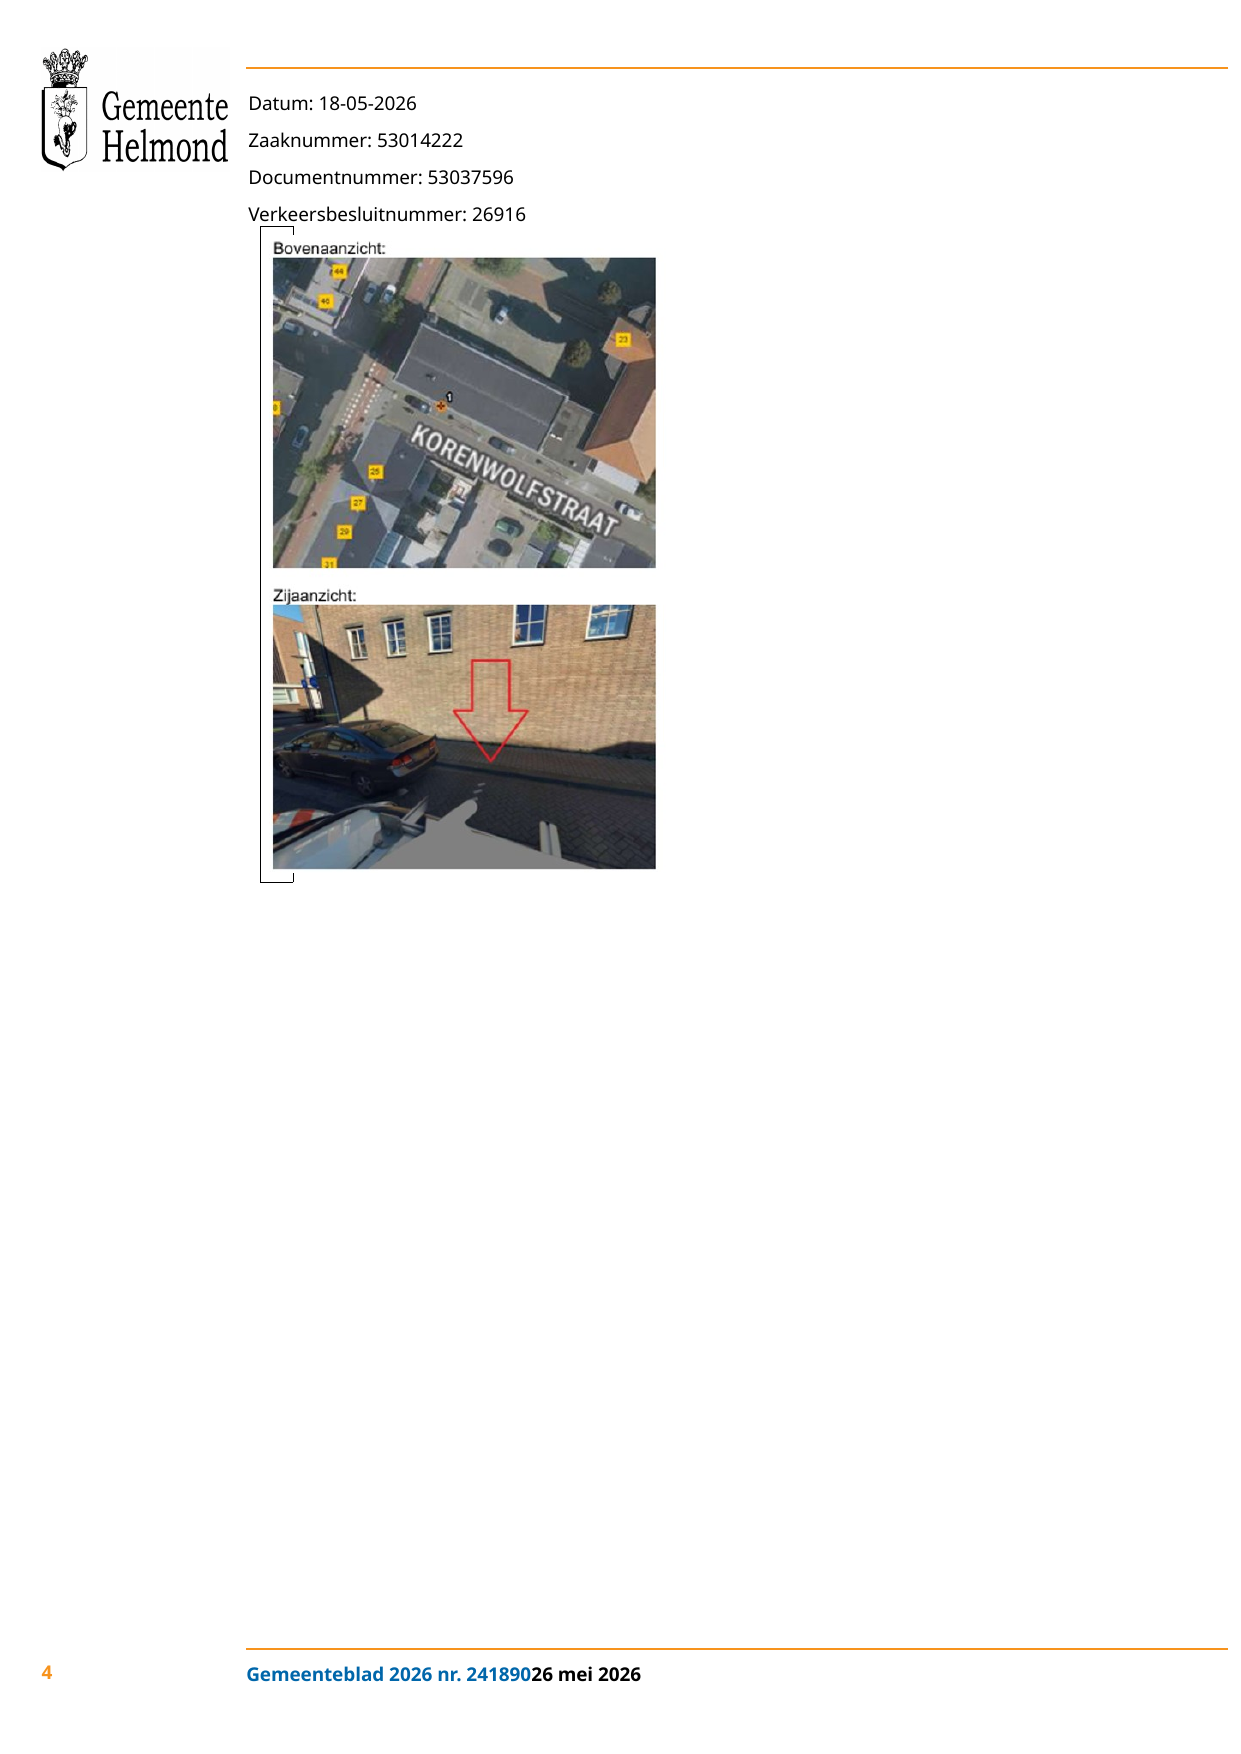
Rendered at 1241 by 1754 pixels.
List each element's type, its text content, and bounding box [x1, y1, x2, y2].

picture [268, 235, 1173, 873]
picture [41, 47, 231, 172]
text Verkeersbesluitnummer: 26916 [248, 206, 1152, 225]
text Documentnummer: 53037596 [248, 169, 1152, 188]
text Datum: 18-05-2026 [248, 95, 1152, 114]
text Zaaknummer: 53014222 [248, 132, 1152, 151]
